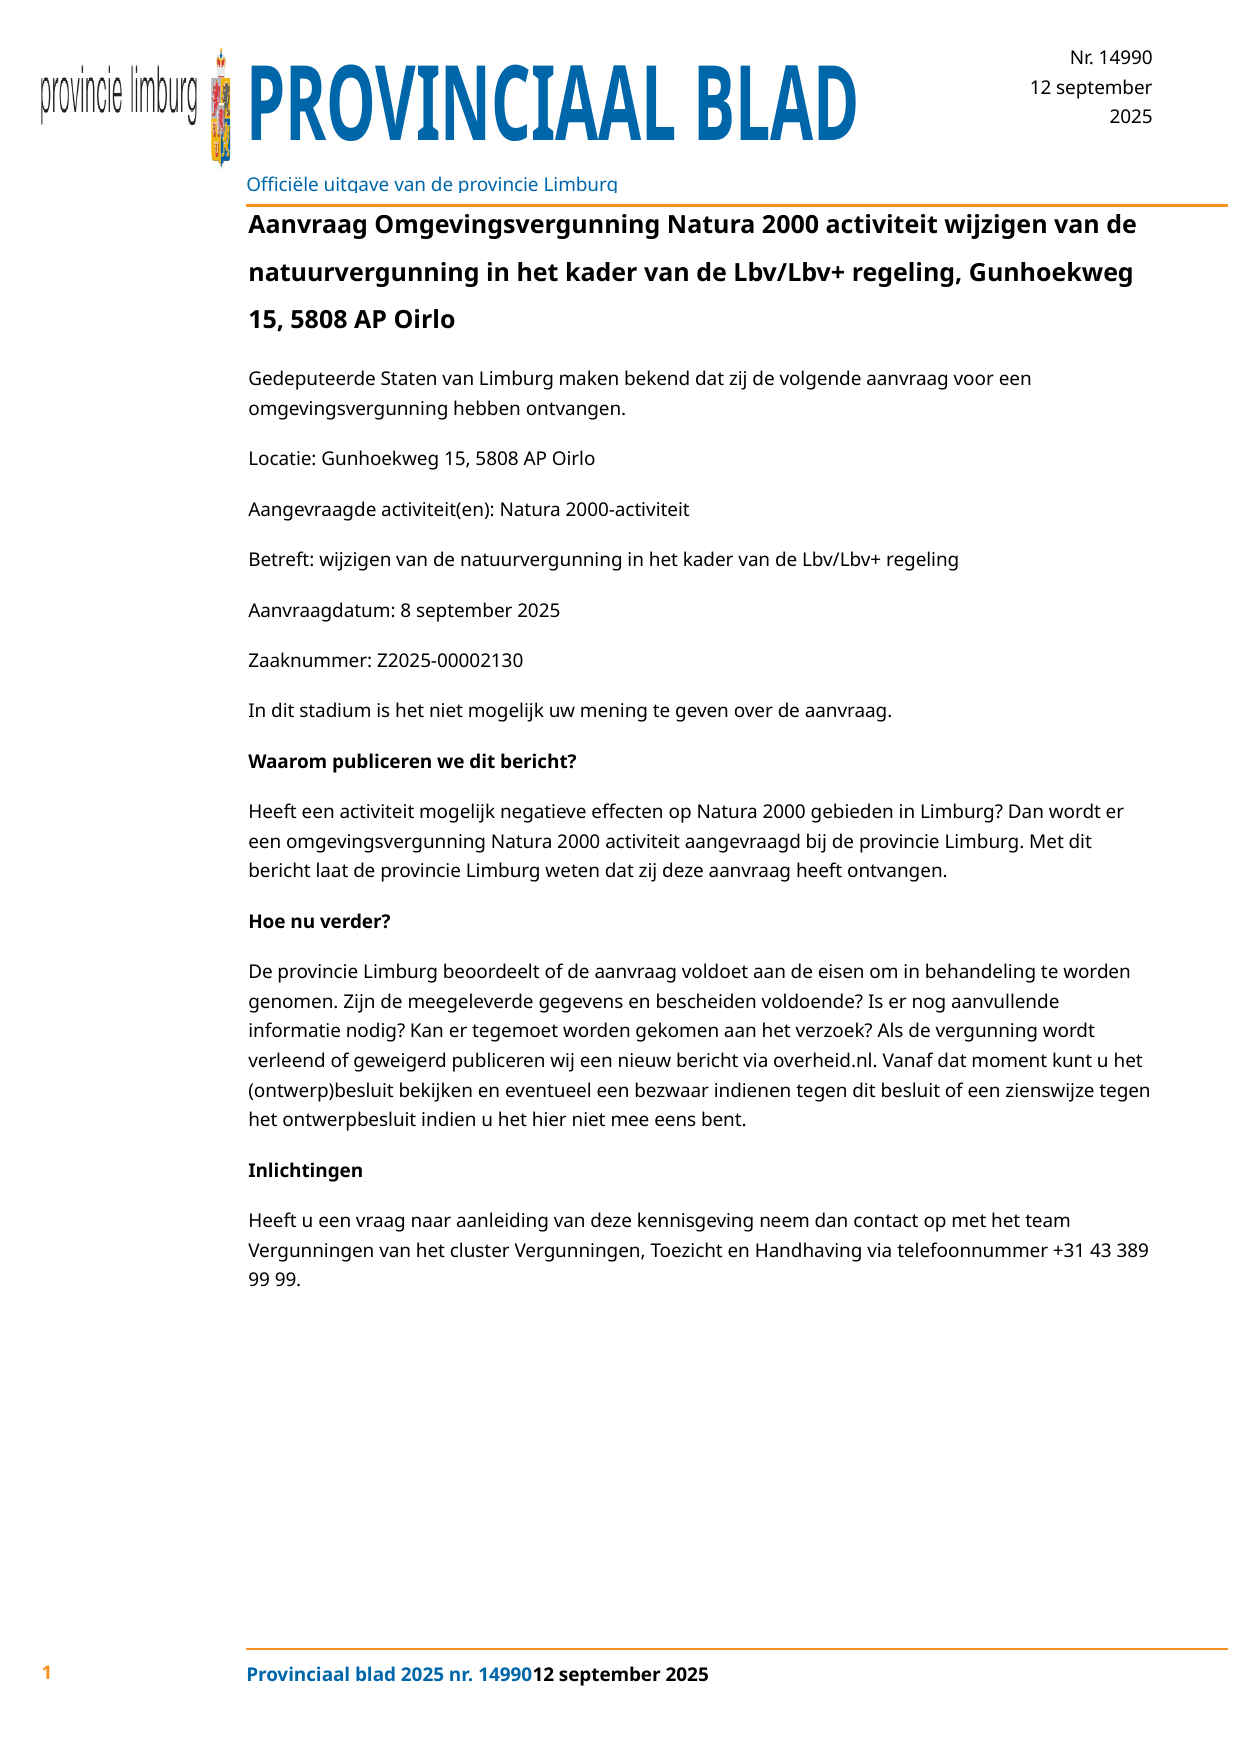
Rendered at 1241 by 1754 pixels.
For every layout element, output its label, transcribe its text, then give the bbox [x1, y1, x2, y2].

text Zaaknummer: Z2025-00002130 [248, 647, 1152, 673]
text Aanvraag Omgevingsvergunning Natura 2000 activiteit wijzigen van de natuurvergunning in het kader van de Lbv/Lbv+ regeling, Gunhoekweg 15, 5808 AP Oirlo [248, 207, 1152, 336]
text Heeft u een vraag naar aanleiding van deze kennisgeving neem dan contact op met het team Vergunningen van het cluster Vergunningen, Toezicht en Handhaving via telefoonnummer +31 43 389 99 99. [248, 1207, 1152, 1292]
text Aanvraagdatum: 8 september 2025 [248, 597, 1152, 622]
text Hoe nu verder? [248, 908, 1152, 934]
text De provincie Limburg beoordeelt of de aanvraag voldoet aan de eisen om in behandeling te worden genomen. Zijn de meegeleverde gegevens en bescheiden voldoende? Is er nog aanvullende informatie nodig? Kan er tegemoet worden gekomen aan het verzoek? Als de vergunning wordt verleend of geweigerd publiceren wij een nieuw bericht via overheid.nl. Vanaf dat moment kunt u het (ontwerp)besluit bekijken en eventueel een bezwaar indienen tegen dit besluit of een zienswijze tegen het ontwerpbesluit indien u het hier niet mee eens bent. [248, 958, 1152, 1132]
text Inlichtingen [248, 1157, 1152, 1182]
text Waarom publiceren we dit bericht? [248, 748, 1152, 774]
text In dit stadium is het niet mogelijk uw mening te geven over de aanvraag. [248, 698, 1152, 723]
text Locatie: Gunhoekweg 15, 5808 AP Oirlo [248, 446, 1152, 471]
text Aangevraagde activiteit(en): Natura 2000-activiteit [248, 496, 1152, 522]
text Heeft een activiteit mogelijk negatieve effecten op Natura 2000 gebieden in Limburg? Dan wordt er een omgevingsvergunning Natura 2000 activiteit aangevraagd bij de provincie Limburg. Met dit bericht laat de provincie Limburg weten dat zij deze aanvraag heeft ontvangen. [248, 798, 1152, 883]
text Gedeputeerde Staten van Limburg maken bekend dat zij de volgende aanvraag voor een omgevingsvergunning hebben ontvangen. [248, 366, 1152, 421]
text Betreft: wijzigen van de natuurvergunning in het kader van de Lbv/Lbv+ regeling [248, 546, 1152, 572]
picture [41, 47, 231, 172]
